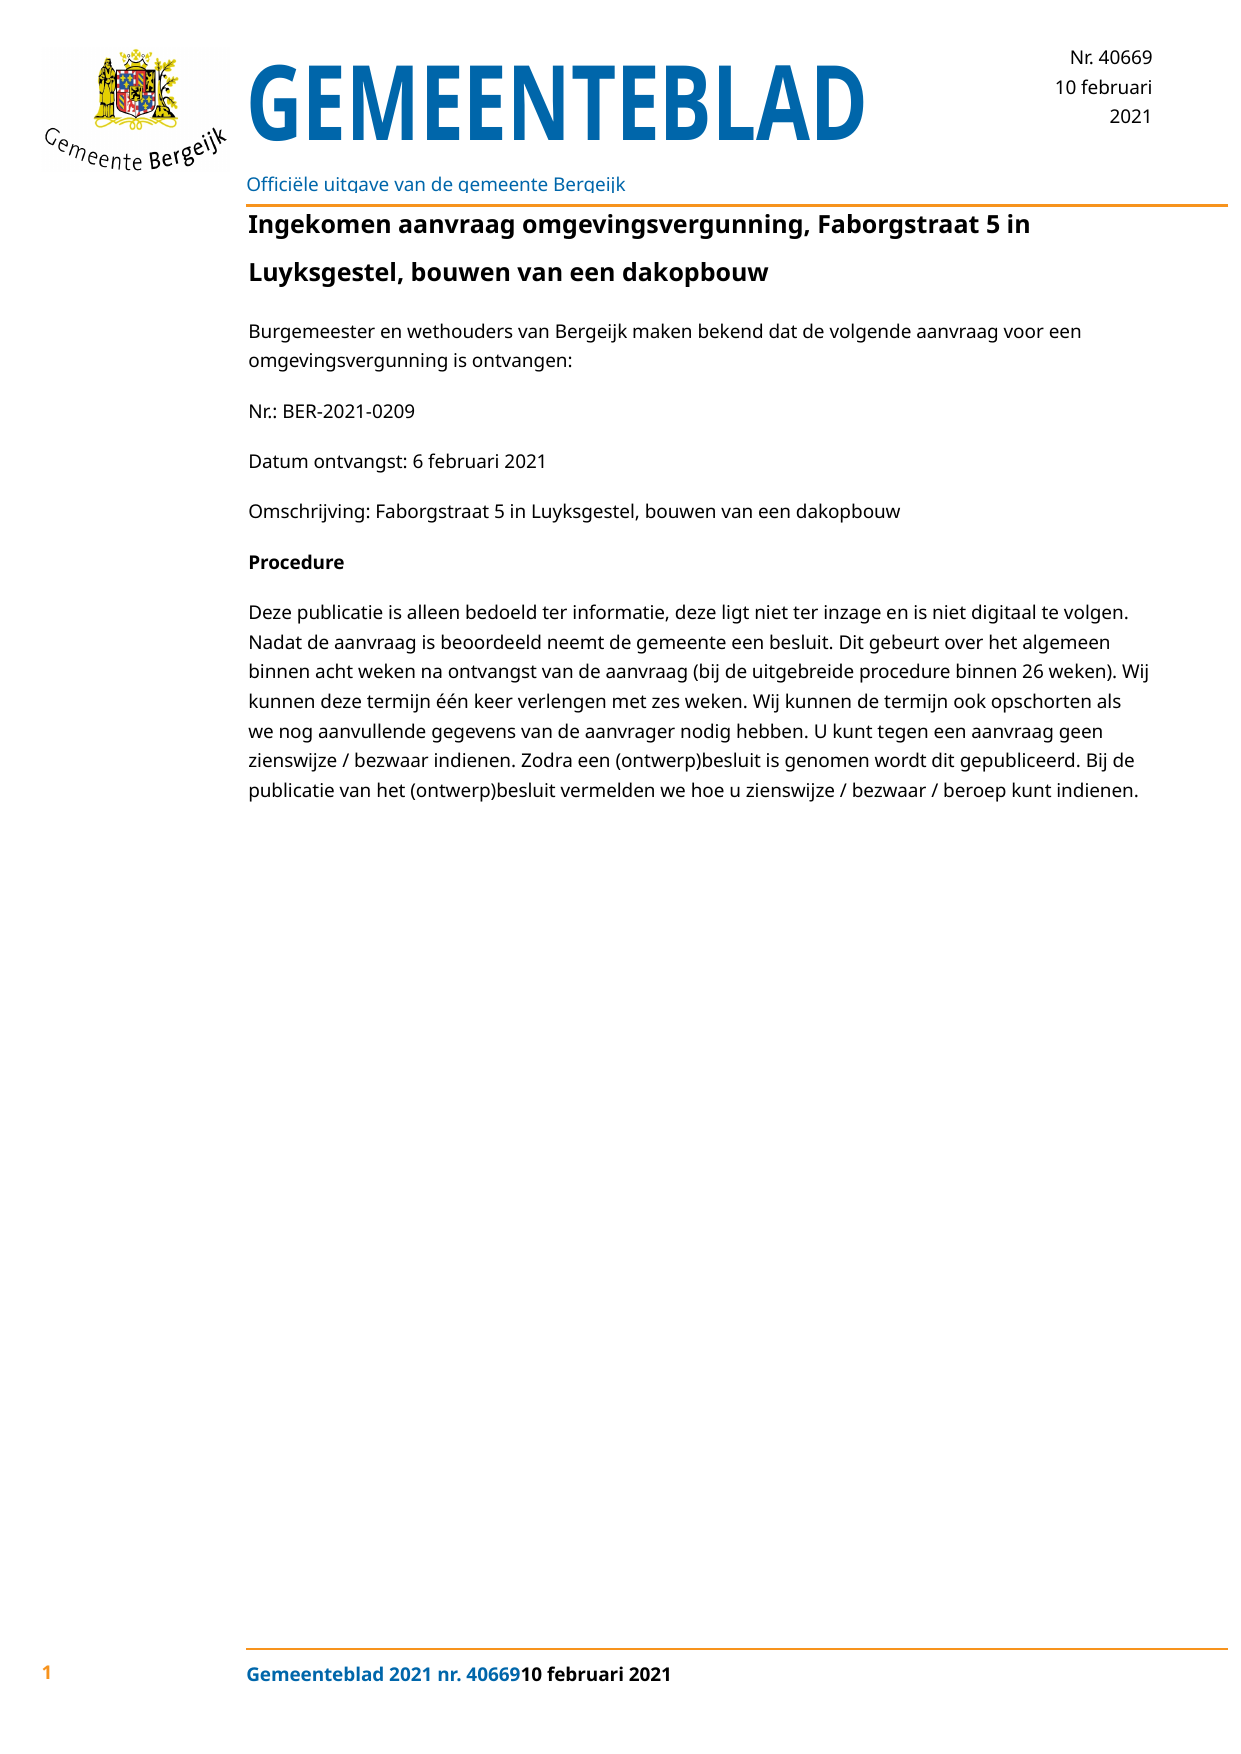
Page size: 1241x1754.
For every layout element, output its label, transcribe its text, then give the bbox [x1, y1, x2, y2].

text Burgemeester en wethouders van Bergeijk maken bekend dat de volgende aanvraag voor een omgevingsvergunning is ontvangen: [248, 318, 1152, 373]
text Ingekomen aanvraag omgevingsvergunning, Faborgstraat 5 in Luyksgestel, bouwen van een dakopbouw [248, 207, 1152, 288]
text Omschrijving: Faborgstraat 5 in Luyksgestel, bouwen van een dakopbouw [248, 499, 1152, 524]
text Procedure [248, 549, 1152, 575]
text Datum ontvangst: 6 februari 2021 [248, 448, 1152, 474]
text Nr.: BER-2021-0209 [248, 398, 1152, 424]
picture [41, 47, 231, 172]
text Deze publicatie is alleen bedoeld ter informatie, deze ligt niet ter inzage en is niet digitaal te volgen. Nadat de aanvraag is beoordeeld neemt de gemeente een besluit. Dit gebeurt over het algemeen binnen acht weken na ontvangst van de aanvraag (bij de uitgebreide procedure binnen 26 weken). Wij kunnen deze termijn één keer verlengen met zes weken. Wij kunnen de termijn ook opschorten als we nog aanvullende gegevens van de aanvrager nodig hebben. U kunt tegen een aanvraag geen zienswijze / bezwaar indienen. Zodra een (ontwerp)besluit is genomen wordt dit gepubliceerd. Bij de publicatie van het (ontwerp)besluit vermelden we hoe u zienswijze / bezwaar / beroep kunt indienen. [248, 599, 1152, 803]
